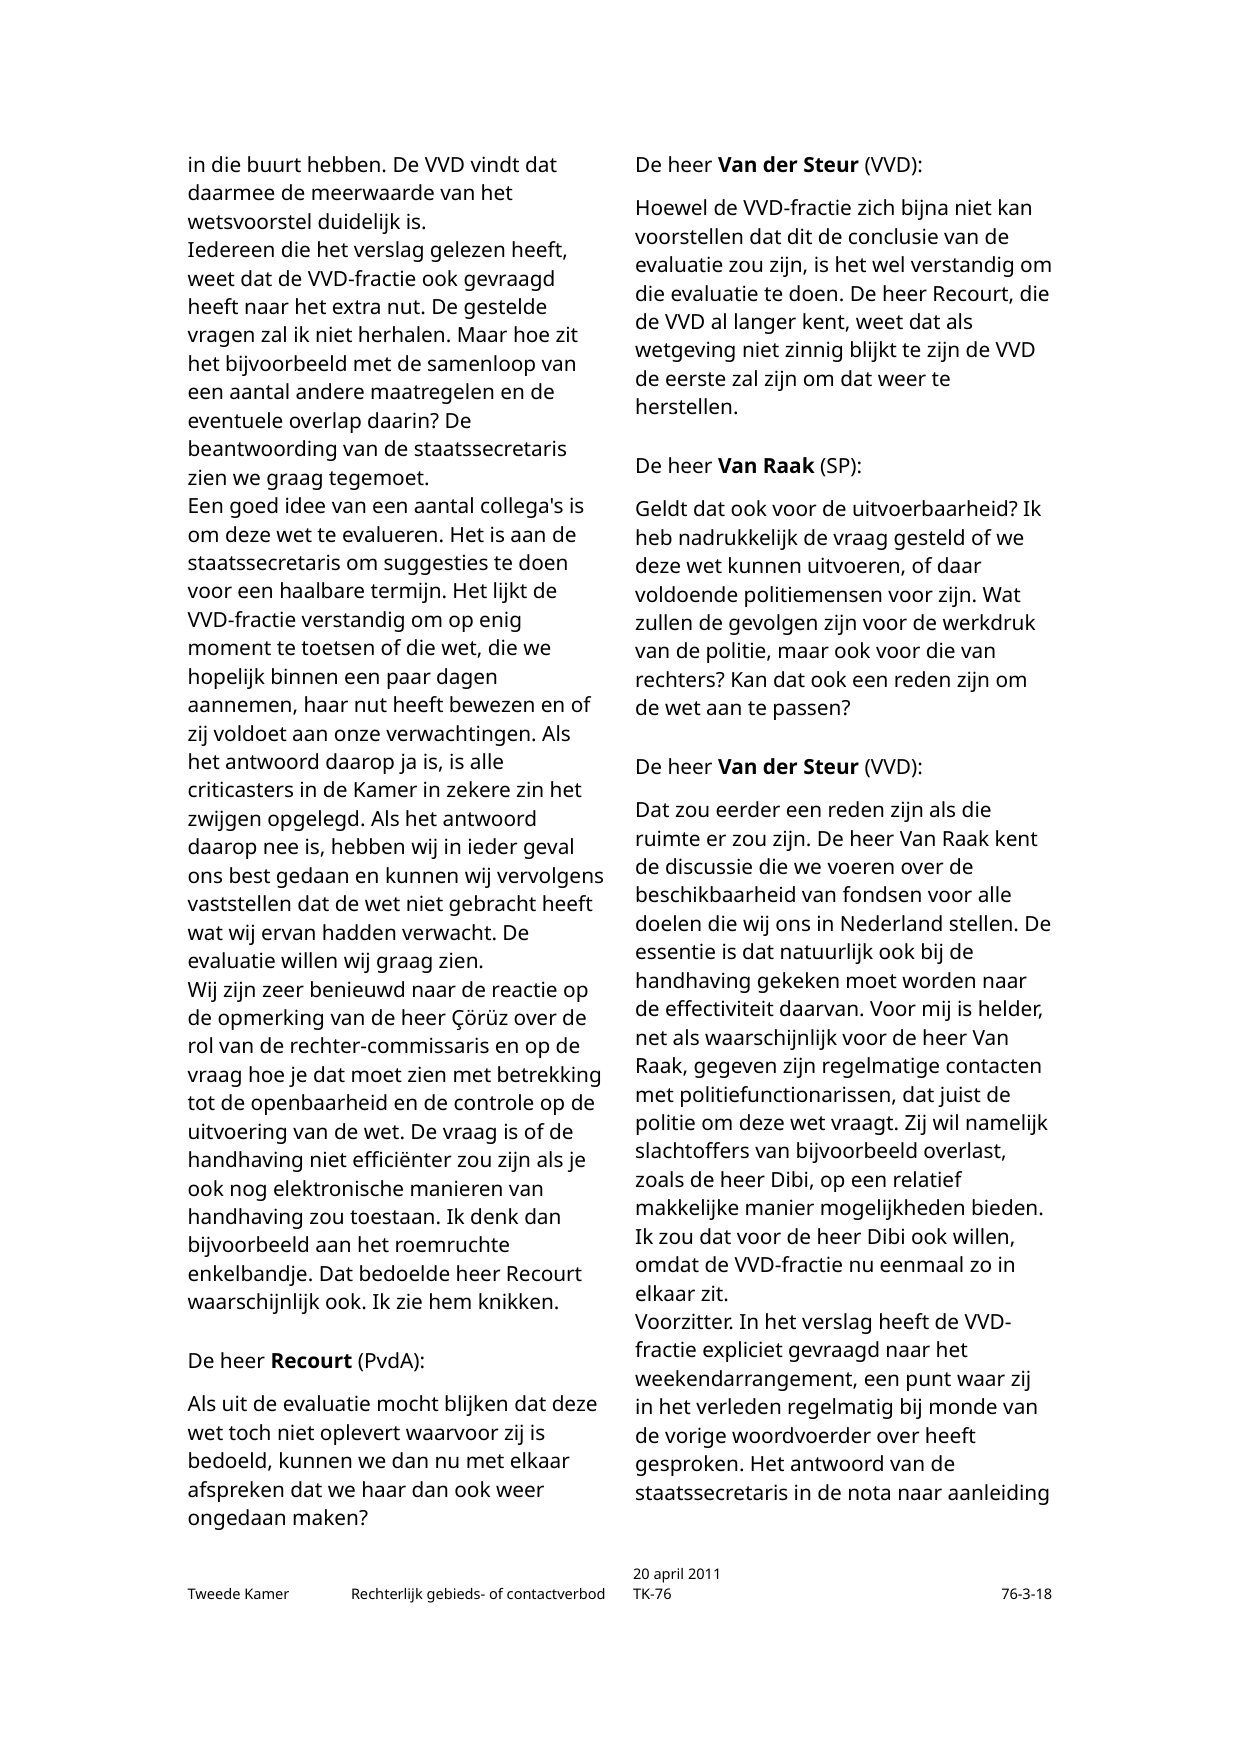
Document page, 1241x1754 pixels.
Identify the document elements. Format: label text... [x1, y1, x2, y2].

text De heer Recourt (PvdA): [187, 1346, 605, 1374]
text Dat zou eerder een reden zijn als die ruimte er zou zijn. De heer Van Raak kent de discussie die we voeren over de beschikbaarheid van fondsen voor alle doelen die wij ons in Nederland stellen. De essentie is dat natuurlijk ook bij de handhaving gekeken moet worden naar de effectiviteit daarvan. Voor mij is helder, net als waarschijnlijk voor de heer Van Raak, gegeven zijn regelmatige contacten met politiefunctionarissen, dat juist de politie om deze wet vraagt. Zij wil namelijk slachtoffers van bijvoorbeeld overlast, zoals de heer Dibi, op een relatief makkelijke manier mogelijkheden bieden. Ik zou dat voor de heer Dibi ook willen, omdat de VVD-fractie nu eenmaal zo in elkaar zit. [635, 795, 1053, 1307]
text Als uit de evaluatie mocht blijken dat deze wet toch niet oplevert waarvoor zij is bedoeld, kunnen we dan nu met elkaar afspreken dat we haar dan ook weer ongedaan maken? [187, 1389, 605, 1532]
text Iedereen die het verslag gelezen heeft, weet dat de VVD-fractie ook gevraagd heeft naar het extra nut. De gestelde vragen zal ik niet herhalen. Maar hoe zit het bijvoorbeeld met de samenloop van een aantal andere maatregelen en de eventuele overlap daarin? De beantwoording van de staatssecretaris zien we graag tegemoet. [187, 235, 605, 491]
text Een goed idee van een aantal collega's is om deze wet te evalueren. Het is aan de staatssecretaris om suggesties te doen voor een haalbare termijn. Het lijkt de VVD-fractie verstandig om op enig moment te toetsen of die wet, die we hopelijk binnen een paar dagen aannemen, haar nut heeft bewezen en of zij voldoet aan onze verwachtingen. Als het antwoord daarop ja is, is alle criticasters in de Kamer in zekere zin het zwijgen opgelegd. Als het antwoord daarop nee is, hebben wij in ieder geval ons best gedaan en kunnen wij vervolgens vaststellen dat de wet niet gebracht heeft wat wij ervan hadden verwacht. De evaluatie willen wij graag zien. [187, 491, 605, 975]
text in die buurt hebben. De VVD vindt dat daarmee de meerwaarde van het wetsvoorstel duidelijk is. [187, 150, 605, 235]
text Geldt dat ook voor de uitvoerbaarheid? Ik heb nadrukkelijk de vraag gesteld of we deze wet kunnen uitvoeren, of daar voldoende politiemensen voor zijn. Wat zullen de gevolgen zijn voor de werkdruk van de politie, maar ook voor die van rechters? Kan dat ook een reden zijn om de wet aan te passen? [635, 494, 1053, 722]
text De heer Van der Steur (VVD): [635, 752, 1053, 780]
text Voorzitter. In het verslag heeft de VVD-fractie expliciet gevraagd naar het weekendarrangement, een punt waar zij in het verleden regelmatig bij monde van de vorige woordvoerder over heeft gesproken. Het antwoord van de staatssecretaris in de nota naar aanleiding [635, 1307, 1053, 1506]
text Hoewel de VVD-fractie zich bijna niet kan voorstellen dat dit de conclusie van de evaluatie zou zijn, is het wel verstandig om die evaluatie te doen. De heer Recourt, die de VVD al langer kent, weet dat als wetgeving niet zinnig blijkt te zijn de VVD de eerste zal zijn om dat weer te herstellen. [635, 193, 1053, 421]
text De heer Van der Steur (VVD): [635, 150, 1053, 178]
text De heer Van Raak (SP): [635, 451, 1053, 479]
text Wij zijn zeer benieuwd naar de reactie op de opmerking van de heer Çörüz over de rol van de rechter-commissaris en op de vraag hoe je dat moet zien met betrekking tot de openbaarheid en de controle op de uitvoering van de wet. De vraag is of de handhaving niet efficiënter zou zijn als je ook nog elektronische manieren van handhaving zou toestaan. Ik denk dan bijvoorbeeld aan het roemruchte enkelbandje. Dat bedoelde heer Recourt waarschijnlijk ook. Ik zie hem knikken. [187, 975, 605, 1316]
